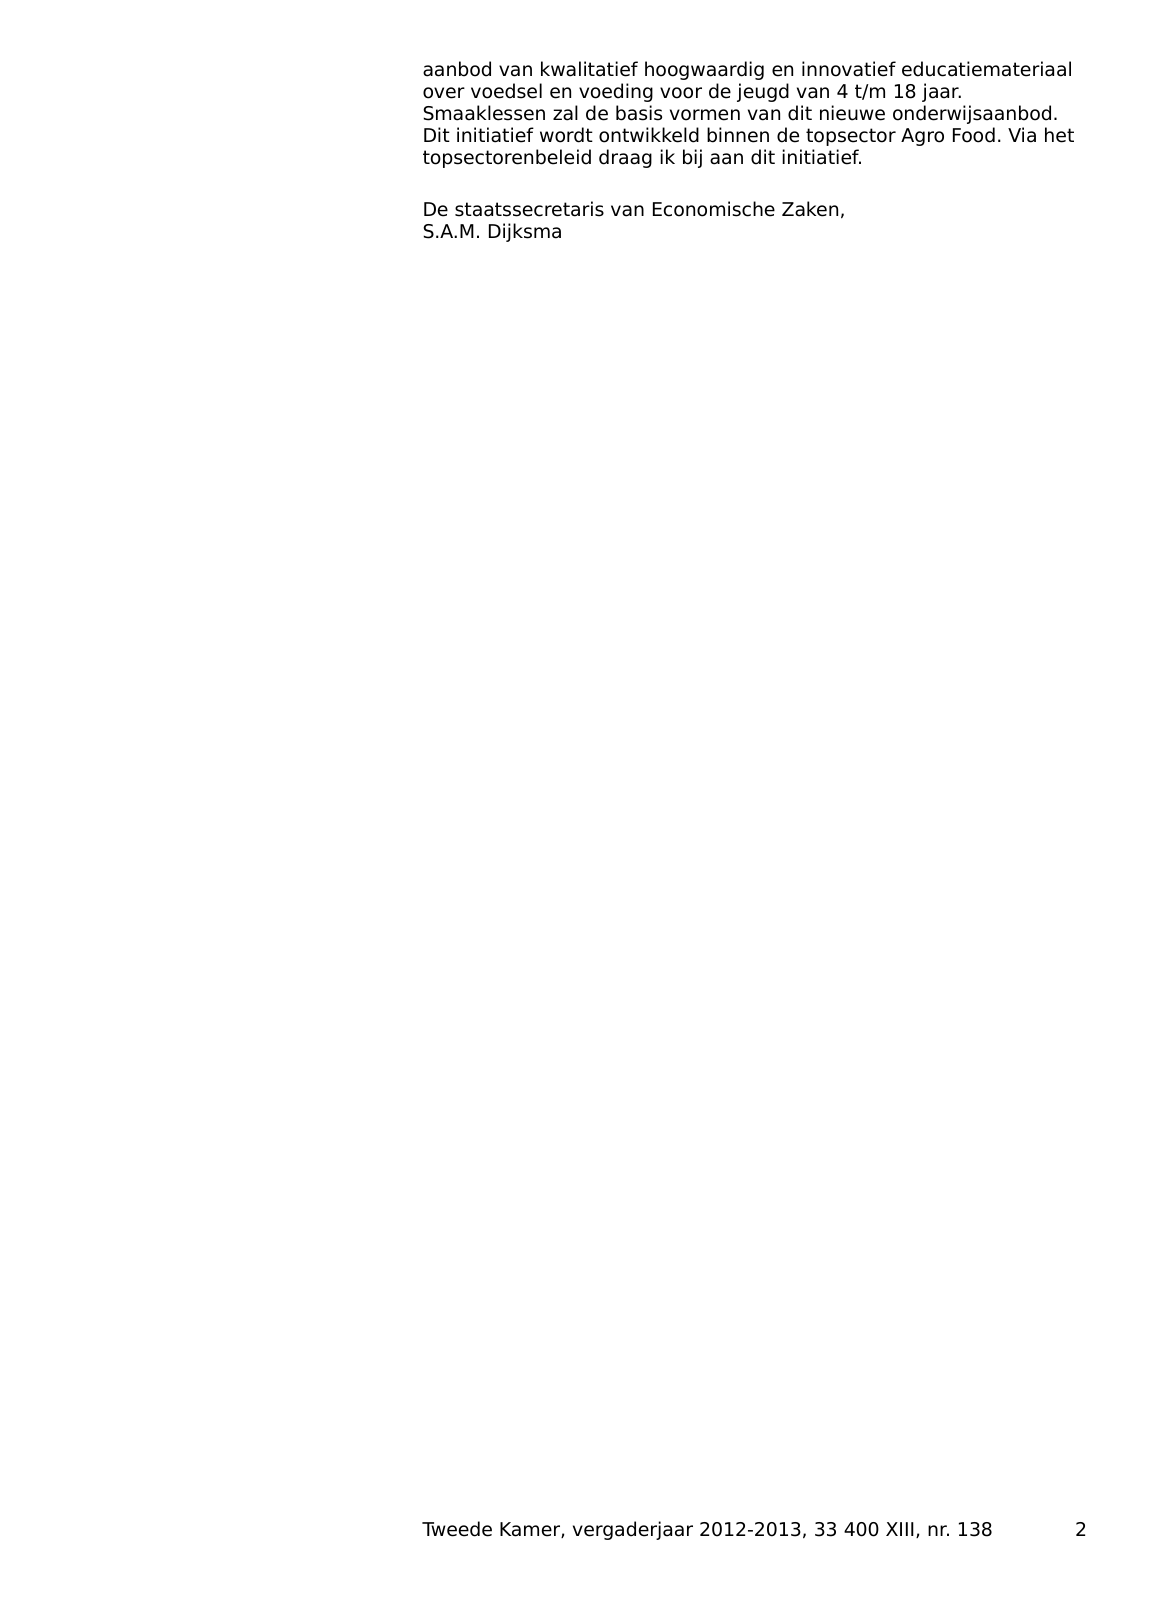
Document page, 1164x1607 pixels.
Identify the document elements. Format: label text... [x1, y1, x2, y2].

text De staatssecretaris van Economische Zaken, S.A.M. Dijksma [422, 199, 1087, 243]
text aanbod van kwalitatief hoogwaardig en innovatief educatiemateriaal over voedsel en voeding voor de jeugd van 4 t/m 18 jaar. Smaaklessen zal de basis vormen van dit nieuwe onderwijsaanbod. Dit initiatief wordt ontwikkeld binnen de topsector Agro Food. Via het topsectorenbeleid draag ik bij aan dit initiatief. [422, 59, 1087, 169]
